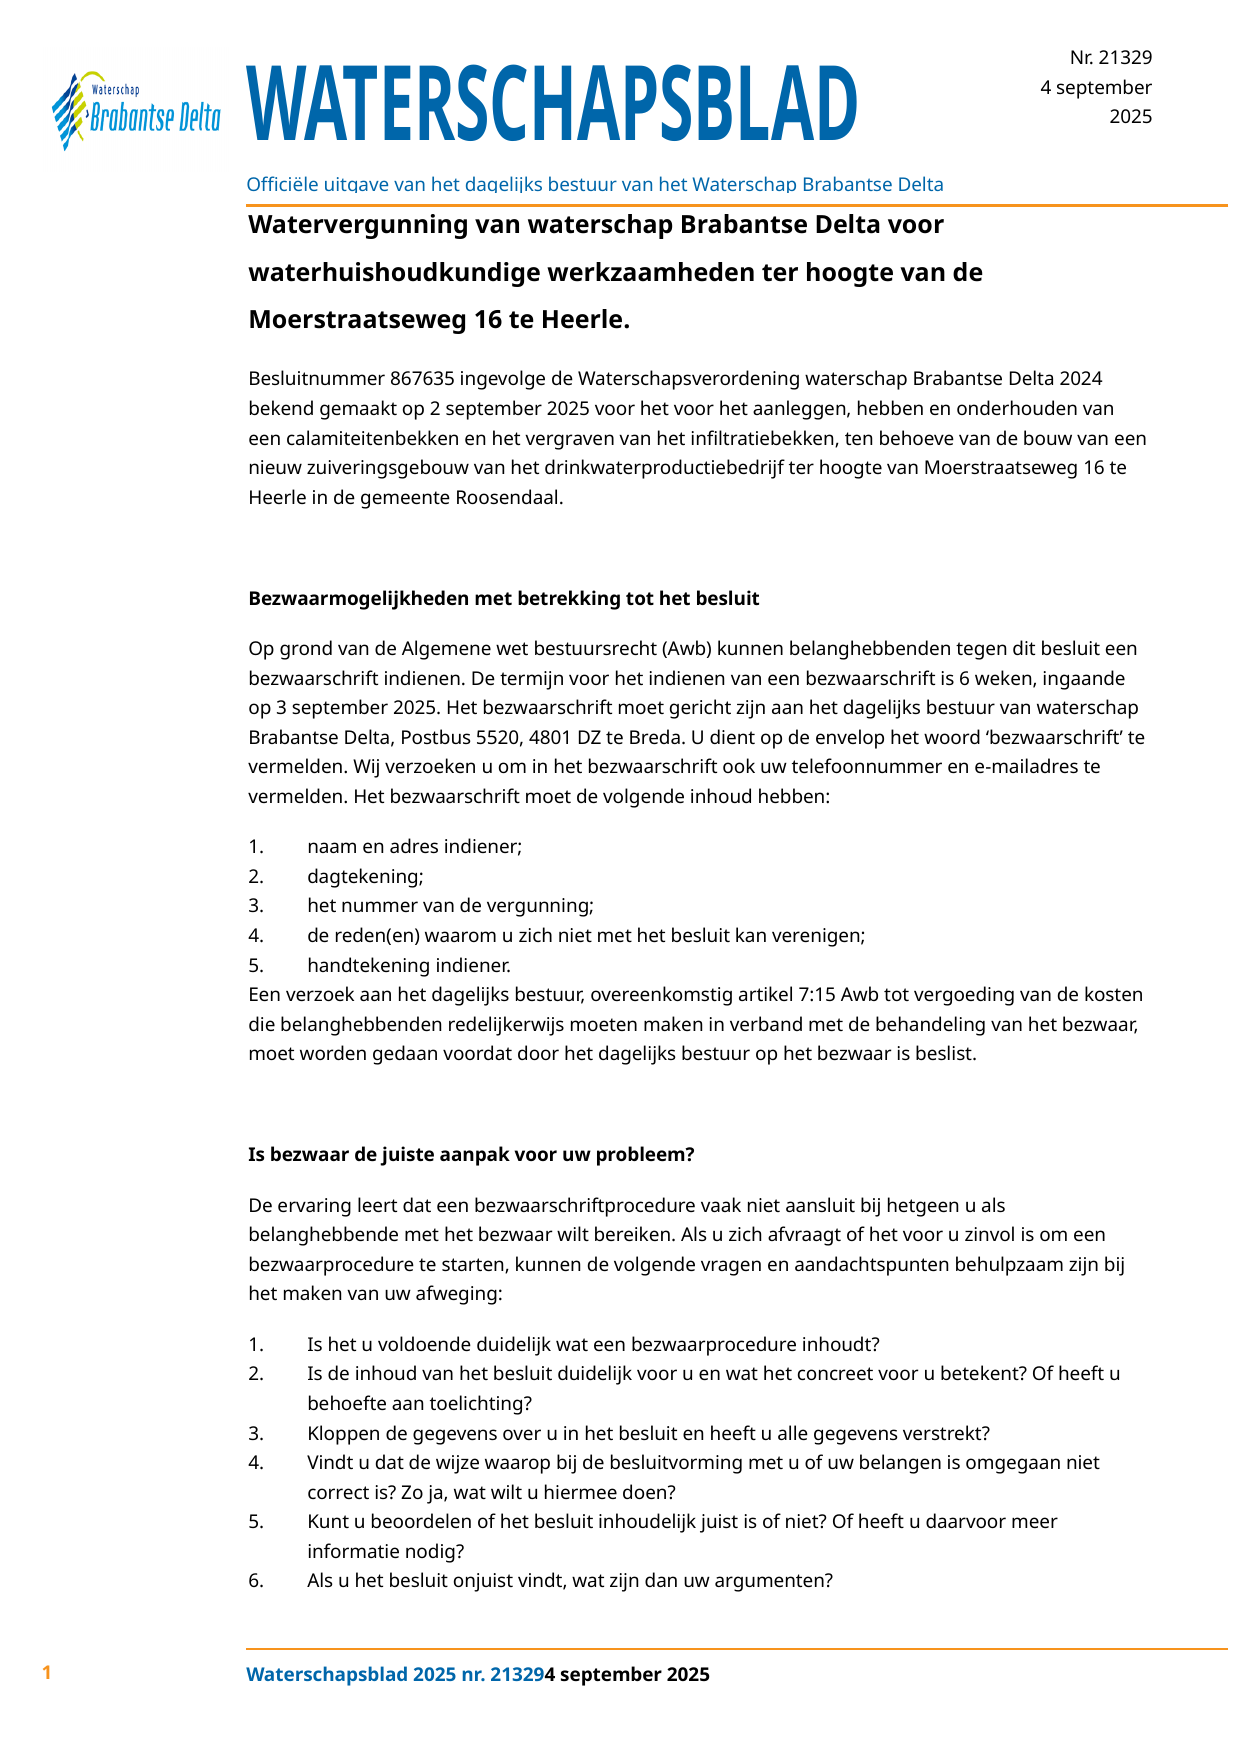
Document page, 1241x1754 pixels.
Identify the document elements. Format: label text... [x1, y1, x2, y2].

text Is bezwaar de juiste aanpak voor uw probleem? [248, 1141, 1152, 1167]
list de reden(en) waarom u zich niet met het besluit kan verenigen; [248, 922, 1152, 948]
text De ervaring leert dat een bezwaarschriftprocedure vaak niet aansluit bij hetgeen u als belanghebbende met het bezwaar wilt bereiken. Als u zich afvraagt of het voor u zinvol is om een bezwaarprocedure te starten, kunnen de volgende vragen en aandachtspunten behulpzaam zijn bij het maken van uw afweging: [248, 1192, 1152, 1306]
text Een verzoek aan het dagelijks bestuur, overeenkomstig artikel 7:15 Awb tot vergoeding van de kosten die belanghebbenden redelijkerwijs moeten maken in verband met de behandeling van het bezwaar, moet worden gedaan voordat door het dagelijks bestuur op het bezwaar is beslist. [248, 981, 1152, 1066]
list Is de inhoud van het besluit duidelijk voor u en wat het concreet voor u betekent? Of heeft u behoefte aan toelichting? [248, 1361, 1152, 1416]
list het nummer van de vergunning; [248, 893, 1152, 918]
list Is het u voldoende duidelijk wat een bezwaarprocedure inhoudt? [248, 1331, 1152, 1357]
text Watervergunning van waterschap Brabantse Delta voor waterhuishoudkundige werkzaamheden ter hoogte van de Moerstraatseweg 16 te Heerle. [248, 207, 1152, 336]
list handtekening indiener. [248, 952, 1152, 977]
text Bezwaarmogelijkheden met betrekking tot het besluit [248, 585, 1152, 610]
text Op grond van de Algemene wet bestuursrecht (Awb) kunnen belanghebbenden tegen dit besluit een bezwaarschrift indienen. De termijn voor het indienen van een bezwaarschrift is 6 weken, ingaande op 3 september 2025. Het bezwaarschrift moet gericht zijn aan het dagelijks bestuur van waterschap Brabantse Delta, Postbus 5520, 4801 DZ te Breda. U dient op de envelop het woord ‘bezwaarschrift’ te vermelden. Wij verzoeken u om in het bezwaarschrift ook uw telefoonnummer en e‑mailadres te vermelden. Het bezwaarschrift moet de volgende inhoud hebben: [248, 635, 1152, 809]
picture [41, 47, 231, 172]
list Kloppen de gegevens over u in het besluit en heeft u alle gegevens verstrekt? [248, 1420, 1152, 1445]
list Kunt u beoordelen of het besluit inhoudelijk juist is of niet? Of heeft u daarvoor meer informatie nodig? [248, 1508, 1152, 1564]
list Als u het besluit onjuist vindt, wat zijn dan uw argumenten? [248, 1568, 1152, 1593]
text Besluitnummer 867635 ingevolge de Waterschapsverordening waterschap Brabantse Delta 2024 bekend gemaakt op 2 september 2025 voor het voor het aanleggen, hebben en onderhouden van een calamiteitenbekken en het vergraven van het infiltratiebekken, ten behoeve van de bouw van een nieuw zuiveringsgebouw van het drinkwaterproductiebedrijf ter hoogte van Moerstraatseweg 16 te Heerle in de gemeente Roosendaal. [248, 366, 1152, 509]
list naam en adres indiener; [248, 833, 1152, 859]
list dagtekening; [248, 863, 1152, 889]
list Vindt u dat de wijze waarop bij de besluitvorming met u of uw belangen is omgegaan niet correct is? Zo ja, wat wilt u hiermee doen? [248, 1449, 1152, 1504]
